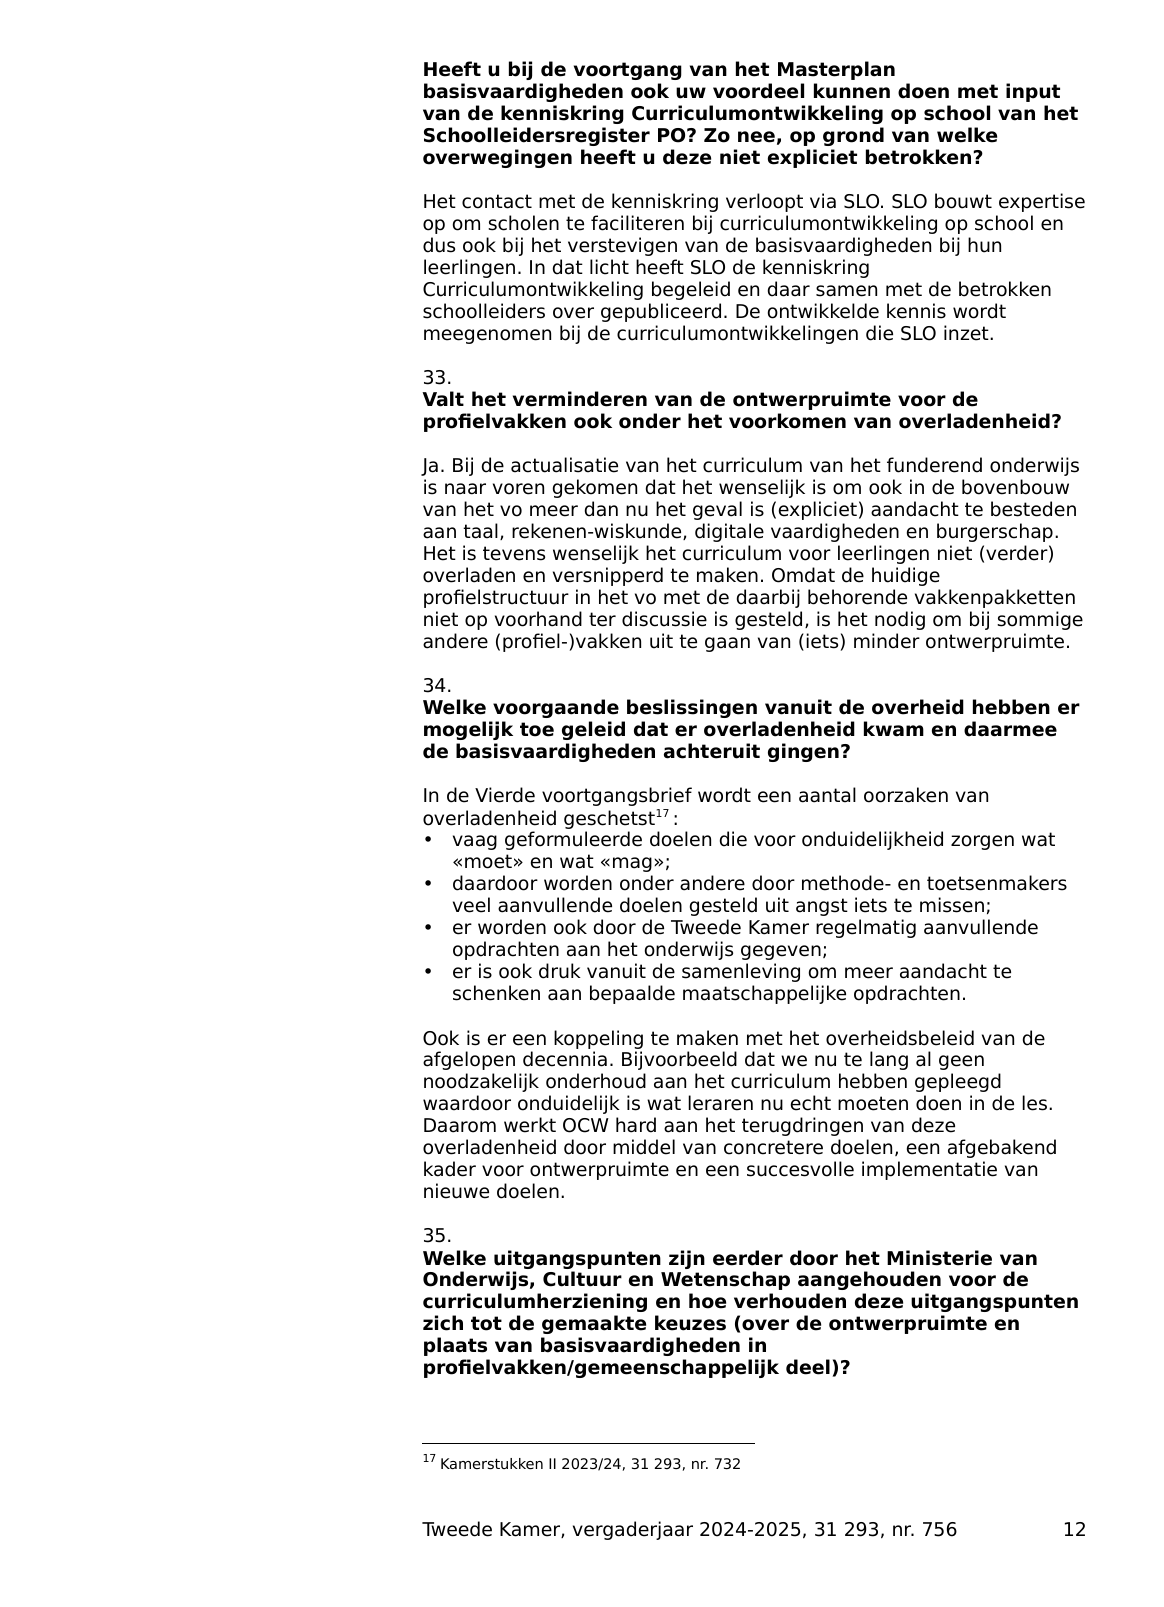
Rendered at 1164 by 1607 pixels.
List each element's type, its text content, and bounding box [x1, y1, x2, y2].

text In de Vierde voortgangsbrief wordt een aantal oorzaken van overladenheid geschetst: [422, 785, 1087, 829]
text • vaag geformuleerde doelen die voor onduidelijkheid zorgen wat «moet» en wat «mag»; [422, 829, 1087, 873]
text 34. [422, 675, 1087, 697]
text Kamerstukken II 2023/24, 31 293, nr. 732 [422, 1452, 1087, 1474]
text Welke voorgaande beslissingen vanuit de overheid hebben er mogelijk toe geleid dat er overladenheid kwam en daarmee de basisvaardigheden achteruit gingen? [422, 697, 1087, 763]
text • er is ook druk vanuit de samenleving om meer aandacht te schenken aan bepaalde maatschappelijke opdrachten. [422, 961, 1087, 1005]
text Heeft u bij de voortgang van het Masterplan basisvaardigheden ook uw voordeel kunnen doen met input van de kenniskring Curriculumontwikkeling op school van het Schoolleidersregister PO? Zo nee, op grond van welke overwegingen heeft u deze niet expliciet betrokken? [422, 59, 1087, 169]
text • daardoor worden onder andere door methode- en toetsenmakers veel aanvullende doelen gesteld uit angst iets te missen; [422, 873, 1087, 917]
text 35. [422, 1225, 1087, 1247]
text Het contact met de kenniskring verloopt via SLO. SLO bouwt expertise op om scholen te faciliteren bij curriculumontwikkeling op school en dus ook bij het verstevigen van de basisvaardigheden bij hun leerlingen. In dat licht heeft SLO de kenniskring Curriculumontwikkeling begeleid en daar samen met de betrokken schoolleiders over gepubliceerd. De ontwikkelde kennis wordt meegenomen bij de curriculumontwikkelingen die SLO inzet. [422, 191, 1087, 345]
text Ook is er een koppeling te maken met het overheidsbeleid van de afgelopen decennia. Bijvoorbeeld dat we nu te lang al geen noodzakelijk onderhoud aan het curriculum hebben gepleegd waardoor onduidelijk is wat leraren nu echt moeten doen in de les. Daarom werkt OCW hard aan het terugdringen van deze overladenheid door middel van concretere doelen, een afgebakend kader voor ontwerpruimte en een succesvolle implementatie van nieuwe doelen. [422, 1027, 1087, 1203]
text 33. [422, 367, 1087, 389]
text • er worden ook door de Tweede Kamer regelmatig aanvullende opdrachten aan het onderwijs gegeven; [422, 917, 1087, 961]
text Welke uitgangspunten zijn eerder door het Ministerie van Onderwijs, Cultuur en Wetenschap aangehouden voor de curriculumherziening en hoe verhouden deze uitgangspunten zich tot de gemaakte keuzes (over de ontwerpruimte en plaats van basisvaardigheden in profielvakken/gemeenschappelijk deel)? [422, 1247, 1087, 1379]
text Ja. Bij de actualisatie van het curriculum van het funderend onderwijs is naar voren gekomen dat het wenselijk is om ook in de bovenbouw van het vo meer dan nu het geval is (expliciet) aandacht te besteden aan taal, rekenen-wiskunde, digitale vaardigheden en burgerschap. Het is tevens wenselijk het curriculum voor leerlingen niet (verder) overladen en versnipperd te maken. Omdat de huidige profielstructuur in het vo met de daarbij behorende vakkenpakketten niet op voorhand ter discussie is gesteld, is het nodig om bij sommige andere (profiel-)vakken uit te gaan van (iets) minder ontwerpruimte. [422, 455, 1087, 653]
text Valt het verminderen van de ontwerpruimte voor de profielvakken ook onder het voorkomen van overladenheid? [422, 389, 1087, 433]
